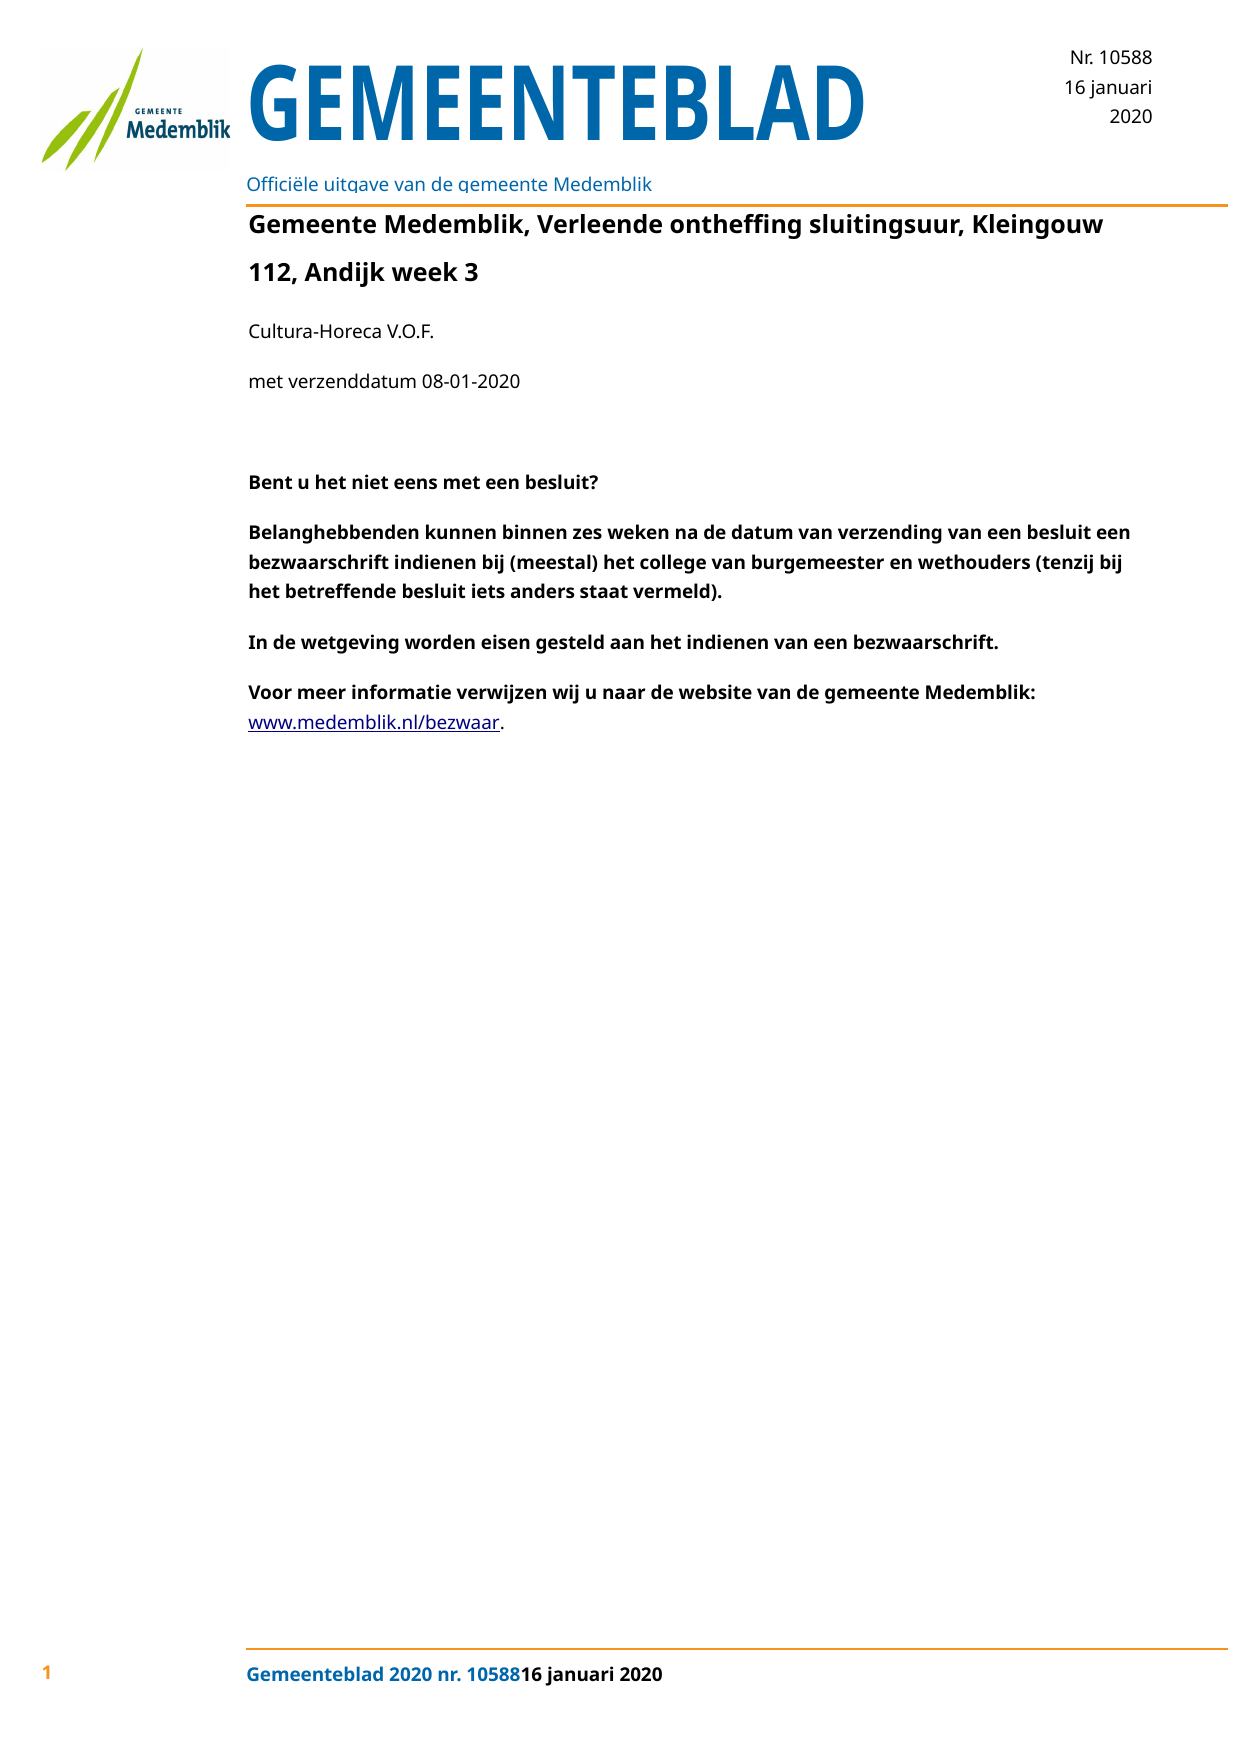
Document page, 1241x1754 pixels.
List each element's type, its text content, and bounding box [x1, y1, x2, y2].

text In de wetgeving worden eisen gesteld aan het indienen van een bezwaarschrift. [248, 629, 1152, 655]
text Bent u het niet eens met een besluit? [248, 469, 1152, 495]
picture [41, 47, 231, 172]
text Gemeente Medemblik, Verleende ontheffing sluitingsuur, Kleingouw 112, Andijk week 3 [248, 207, 1152, 288]
text Voor meer informatie verwijzen wij u naar de website van de gemeente Medemblik: www.medemblik.nl/bezwaar. [248, 679, 1152, 735]
text Belanghebbenden kunnen binnen zes weken na de datum van verzending van een besluit een bezwaarschrift indienen bij (meestal) het college van burgemeester en wethouders (tenzij bij het betreffende besluit iets anders staat vermeld). [248, 519, 1152, 604]
text Cultura-Horeca V.O.F. [248, 318, 1152, 344]
text met verzenddatum 08-01-2020 [248, 368, 1152, 394]
